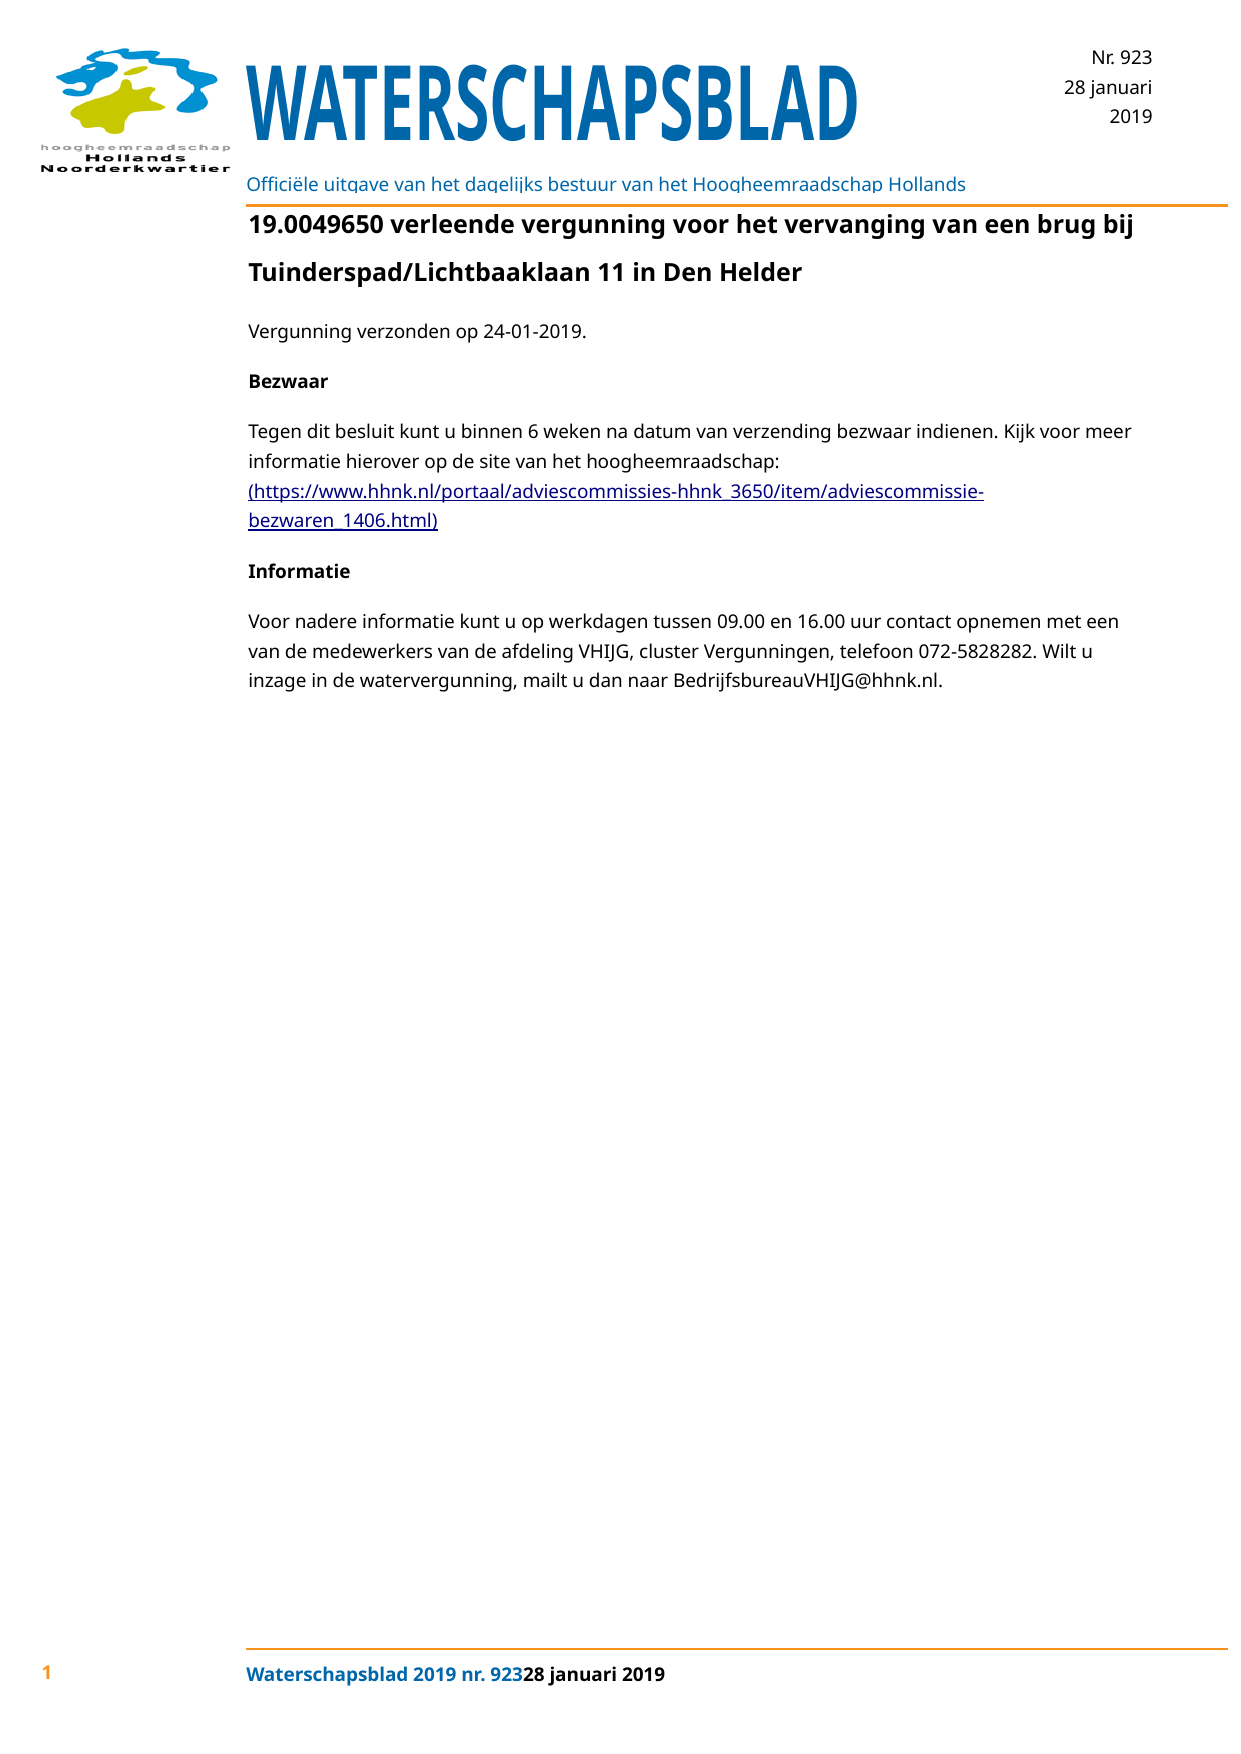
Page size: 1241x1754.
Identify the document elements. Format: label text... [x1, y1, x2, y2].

text Vergunning verzonden op 24-01-2019. [248, 318, 1152, 344]
picture [41, 47, 231, 172]
text Tegen dit besluit kunt u binnen 6 weken na datum van verzending bezwaar indienen. Kijk voor meer informatie hierover op de site van het hoogheemraadschap: (https://www.hhnk.nl/portaal/adviescommissies-hhnk_3650/item/adviescommissie-bezwaren_1406.html) [248, 419, 1152, 533]
text Bezwaar [248, 368, 1152, 394]
text 19.0049650 verleende vergunning voor het vervanging van een brug bij Tuinderspad/Lichtbaaklaan 11 in Den Helder [248, 207, 1152, 288]
text Informatie [248, 558, 1152, 584]
text Voor nadere informatie kunt u op werkdagen tussen 09.00 en 16.00 uur contact opnemen met een van de medewerkers van de afdeling VHIJG, cluster Vergunningen, telefoon 072-5828282. Wilt u inzage in de watervergunning, mailt u dan naar BedrijfsbureauVHIJG@hhnk.nl. [248, 608, 1152, 693]
